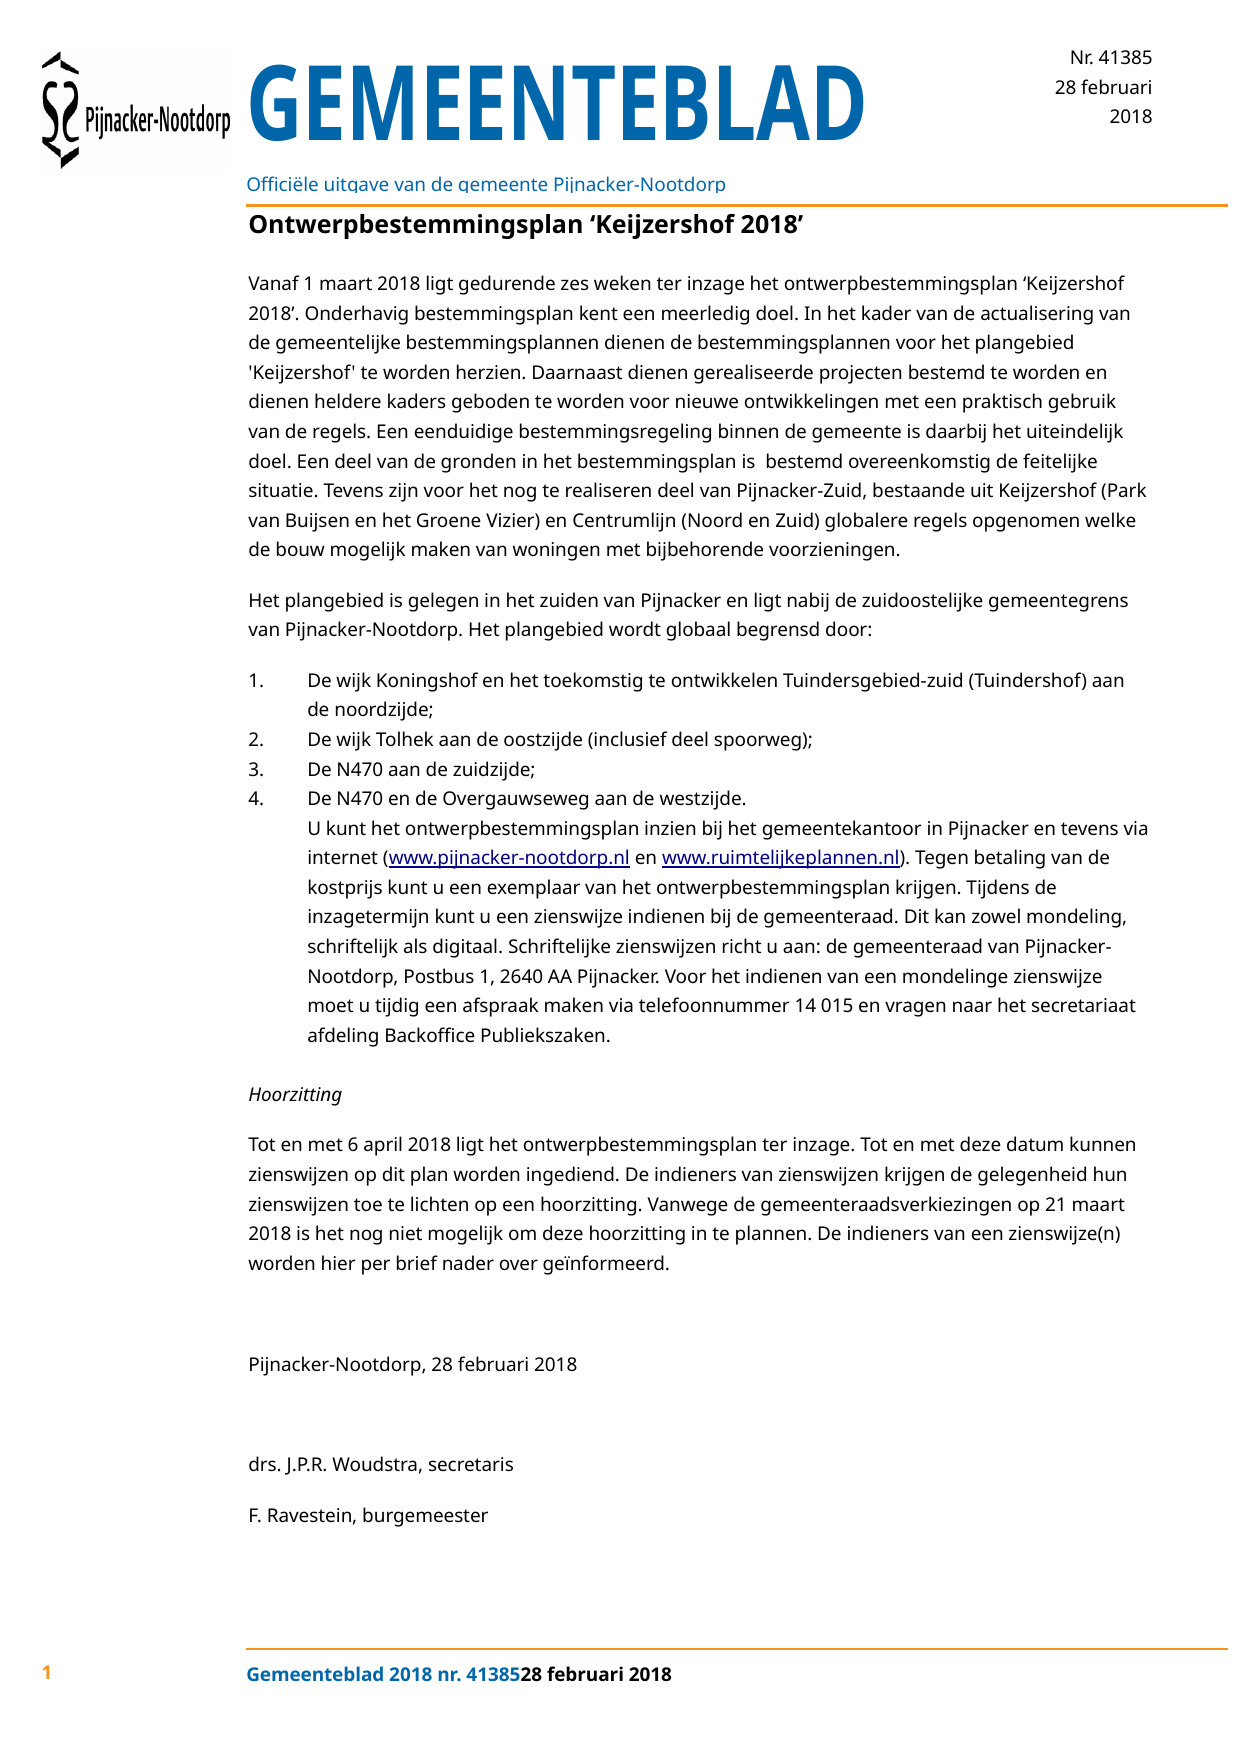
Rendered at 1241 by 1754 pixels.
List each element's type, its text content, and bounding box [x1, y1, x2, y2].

text Tot en met 6 april 2018 ligt het ontwerpbestemmingsplan ter inzage. Tot en met deze datum kunnen zienswijzen op dit plan worden ingediend. De indieners van zienswijzen krijgen de gelegenheid hun zienswijzen toe te lichten op een hoorzitting. Vanwege de gemeenteraadsverkiezingen op 21 maart 2018 is het nog niet mogelijk om deze hoorzitting in te plannen. De indieners van een zienswijze(n) worden hier per brief nader over geïnformeerd. [248, 1132, 1152, 1276]
text Pijnacker-Nootdorp, 28 februari 2018 [248, 1351, 1152, 1376]
list De N470 en de Overgauwseweg aan de westzijde. [248, 785, 1152, 811]
text F. Ravestein, burgemeester [248, 1502, 1152, 1528]
text drs. J.P.R. Woudstra, secretaris [248, 1452, 1152, 1477]
text Ontwerpbestemmingsplan ‘Keijzershof 2018’ [248, 207, 1152, 241]
list U kunt het ontwerpbestemmingsplan inzien bij het gemeentekantoor in Pijnacker en tevens via internet (www.pijnacker-nootdorp.nl en www.ruimtelijkeplannen.nl). Tegen betaling van de kostprijs kunt u een exemplaar van het ontwerpbestemmingsplan krijgen. Tijdens de inzagetermijn kunt u een zienswijze indienen bij de gemeenteraad. Dit kan zowel mondeling, schriftelijk als digitaal. Schriftelijke zienswijzen richt u aan: de gemeenteraad van Pijnacker-Nootdorp, Postbus 1, 2640 AA Pijnacker. Voor het indienen van een mondelinge zienswijze moet u tijdig een afspraak maken via telefoonnummer 14 015 en vragen naar het secretariaat afdeling Backoffice Publiekszaken. [248, 815, 1152, 1048]
picture [41, 47, 231, 172]
text Vanaf 1 maart 2018 ligt gedurende zes weken ter inzage het ontwerpbestemmingsplan ‘Keijzershof 2018’. Onderhavig bestemmingsplan kent een meerledig doel. In het kader van de actualisering van de gemeentelijke bestemmingsplannen dienen de bestemmingsplannen voor het plangebied 'Keijzershof' te worden herzien. Daarnaast dienen gerealiseerde projecten bestemd te worden en dienen heldere kaders geboden te worden voor nieuwe ontwikkelingen met een praktisch gebruik van de regels. Een eenduidige bestemmingsregeling binnen de gemeente is daarbij het uiteindelijk doel. Een deel van de gronden in het bestemmingsplan is bestemd overeenkomstig de feitelijke situatie. Tevens zijn voor het nog te realiseren deel van Pijnacker-Zuid, bestaande uit Keijzershof (Park van Buijsen en het Groene Vizier) en Centrumlijn (Noord en Zuid) globalere regels opgenomen welke de bouw mogelijk maken van woningen met bijbehorende voorzieningen. [248, 270, 1152, 562]
text Hoorzitting [248, 1081, 1152, 1107]
list De wijk Koningshof en het toekomstig te ontwikkelen Tuindersgebied-zuid (Tuindershof) aan de noordzijde; [248, 667, 1152, 722]
text Het plangebied is gelegen in het zuiden van Pijnacker en ligt nabij de zuidoostelijke gemeentegrens van Pijnacker-Nootdorp. Het plangebied wordt globaal begrensd door: [248, 587, 1152, 642]
list De N470 aan de zuidzijde; [248, 756, 1152, 781]
list De wijk Tolhek aan de oostzijde (inclusief deel spoorweg); [248, 726, 1152, 752]
